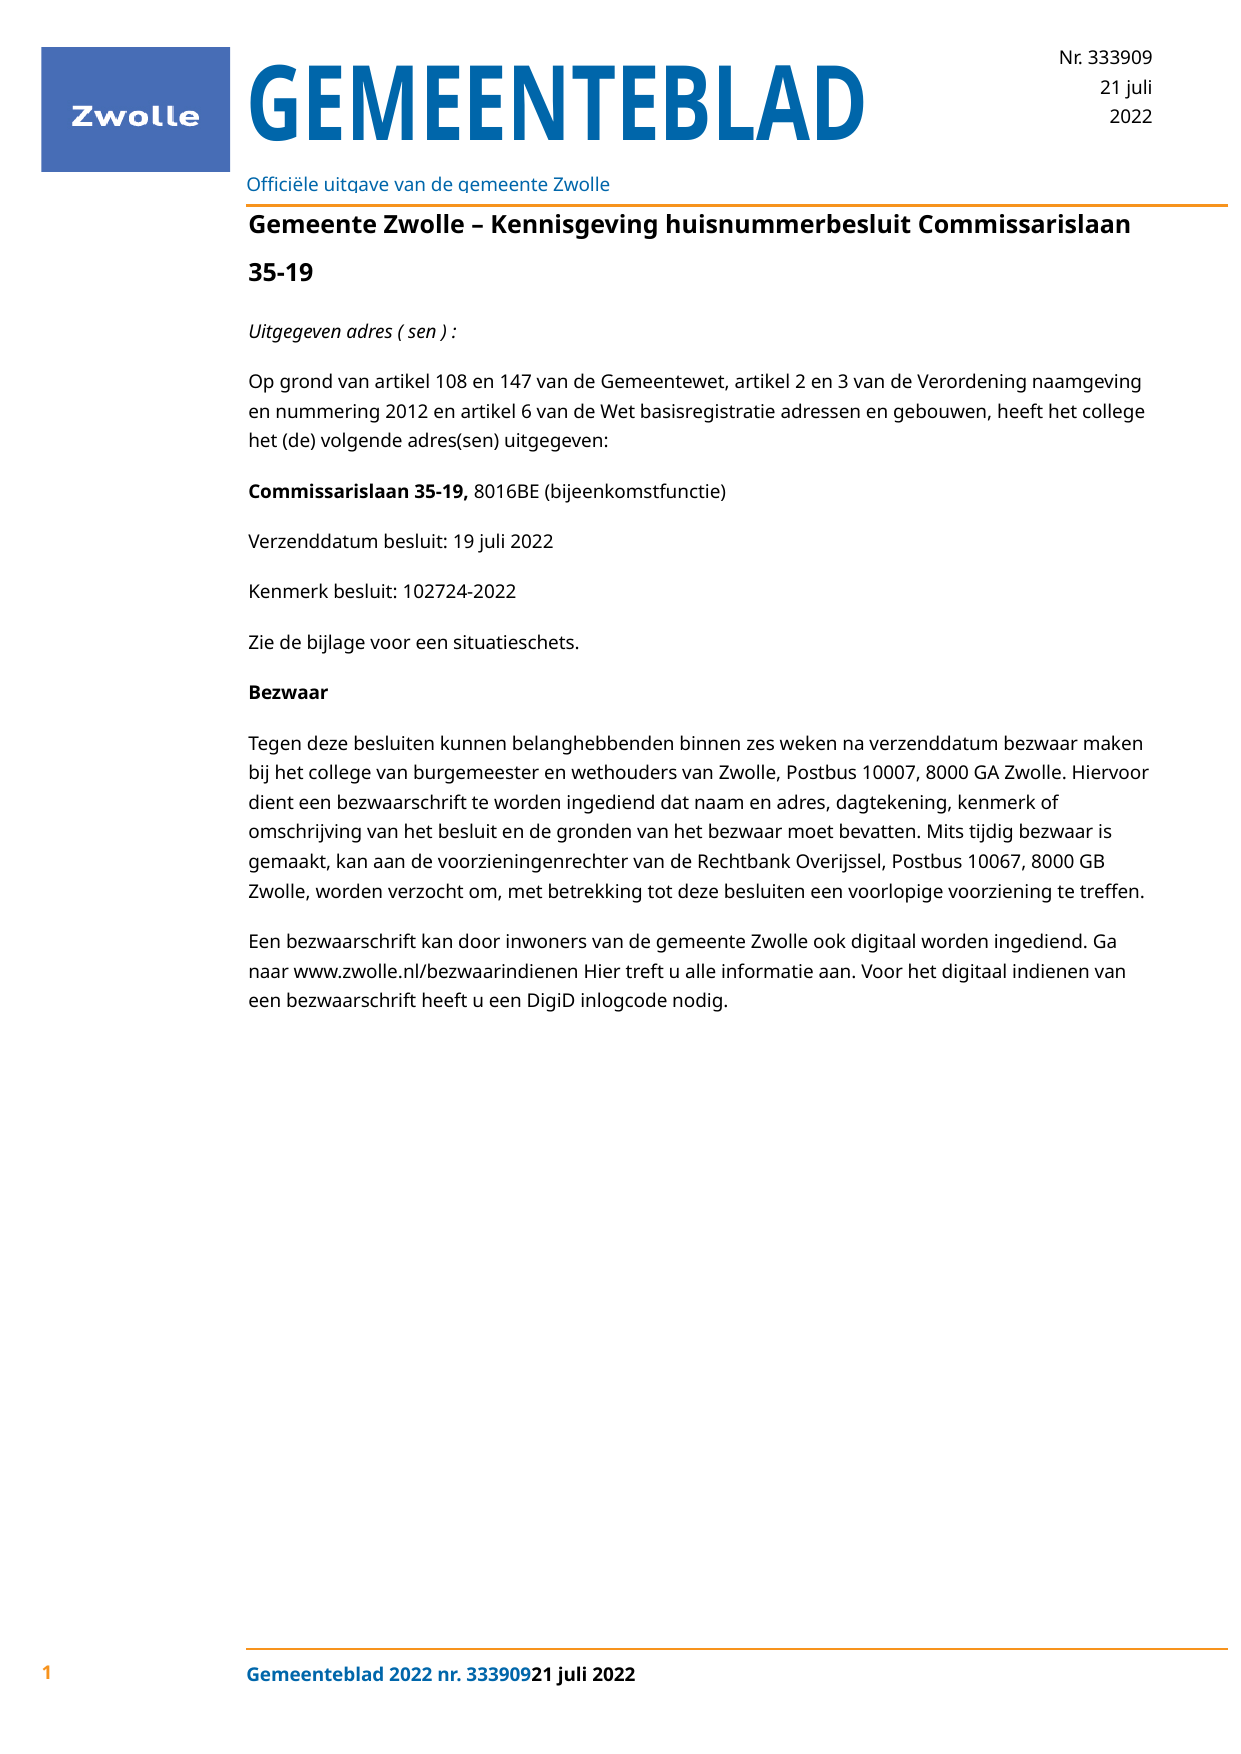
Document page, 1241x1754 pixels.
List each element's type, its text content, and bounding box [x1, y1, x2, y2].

text Zie de bijlage voor een situatieschets. [248, 629, 1152, 655]
text Tegen deze besluiten kunnen belanghebbenden binnen zes weken na verzenddatum bezwaar maken bij het college van burgemeester en wethouders van Zwolle, Postbus 10007, 8000 GA Zwolle. Hiervoor dient een bezwaarschrift te worden ingediend dat naam en adres, dagtekening, kenmerk of omschrijving van het besluit en de gronden van het bezwaar moet bevatten. Mits tijdig bezwaar is gemaakt, kan aan de voorzieningenrechter van de Rechtbank Overijssel, Postbus 10067, 8000 GB Zwolle, worden verzocht om, met betrekking tot deze besluiten een voorlopige voorziening te treffen. [248, 730, 1152, 904]
text Een bezwaarschrift kan door inwoners van de gemeente Zwolle ook digitaal worden ingediend. Ga naar www.zwolle.nl/bezwaarindienen Hier treft u alle informatie aan. Voor het digitaal indienen van een bezwaarschrift heeft u een DigiD inlogcode nodig. [248, 928, 1152, 1013]
text Verzenddatum besluit: 19 juli 2022 [248, 528, 1152, 554]
text Uitgegeven adres ( sen ) : [248, 318, 1152, 344]
text Commissarislaan 35-19, 8016BE (bijeenkomstfunctie) [248, 478, 1152, 504]
text Gemeente Zwolle – Kennisgeving huisnummerbesluit Commissarislaan 35-19 [248, 207, 1152, 288]
text Op grond van artikel 108 en 147 van de Gemeentewet, artikel 2 en 3 van de Verordening naamgeving en nummering 2012 en artikel 6 van de Wet basisregistratie adressen en gebouwen, heeft het college het (de) volgende adres(sen) uitgegeven: [248, 368, 1152, 453]
text Kenmerk besluit: 102724-2022 [248, 579, 1152, 604]
text Bezwaar [248, 679, 1152, 705]
picture [41, 47, 231, 172]
